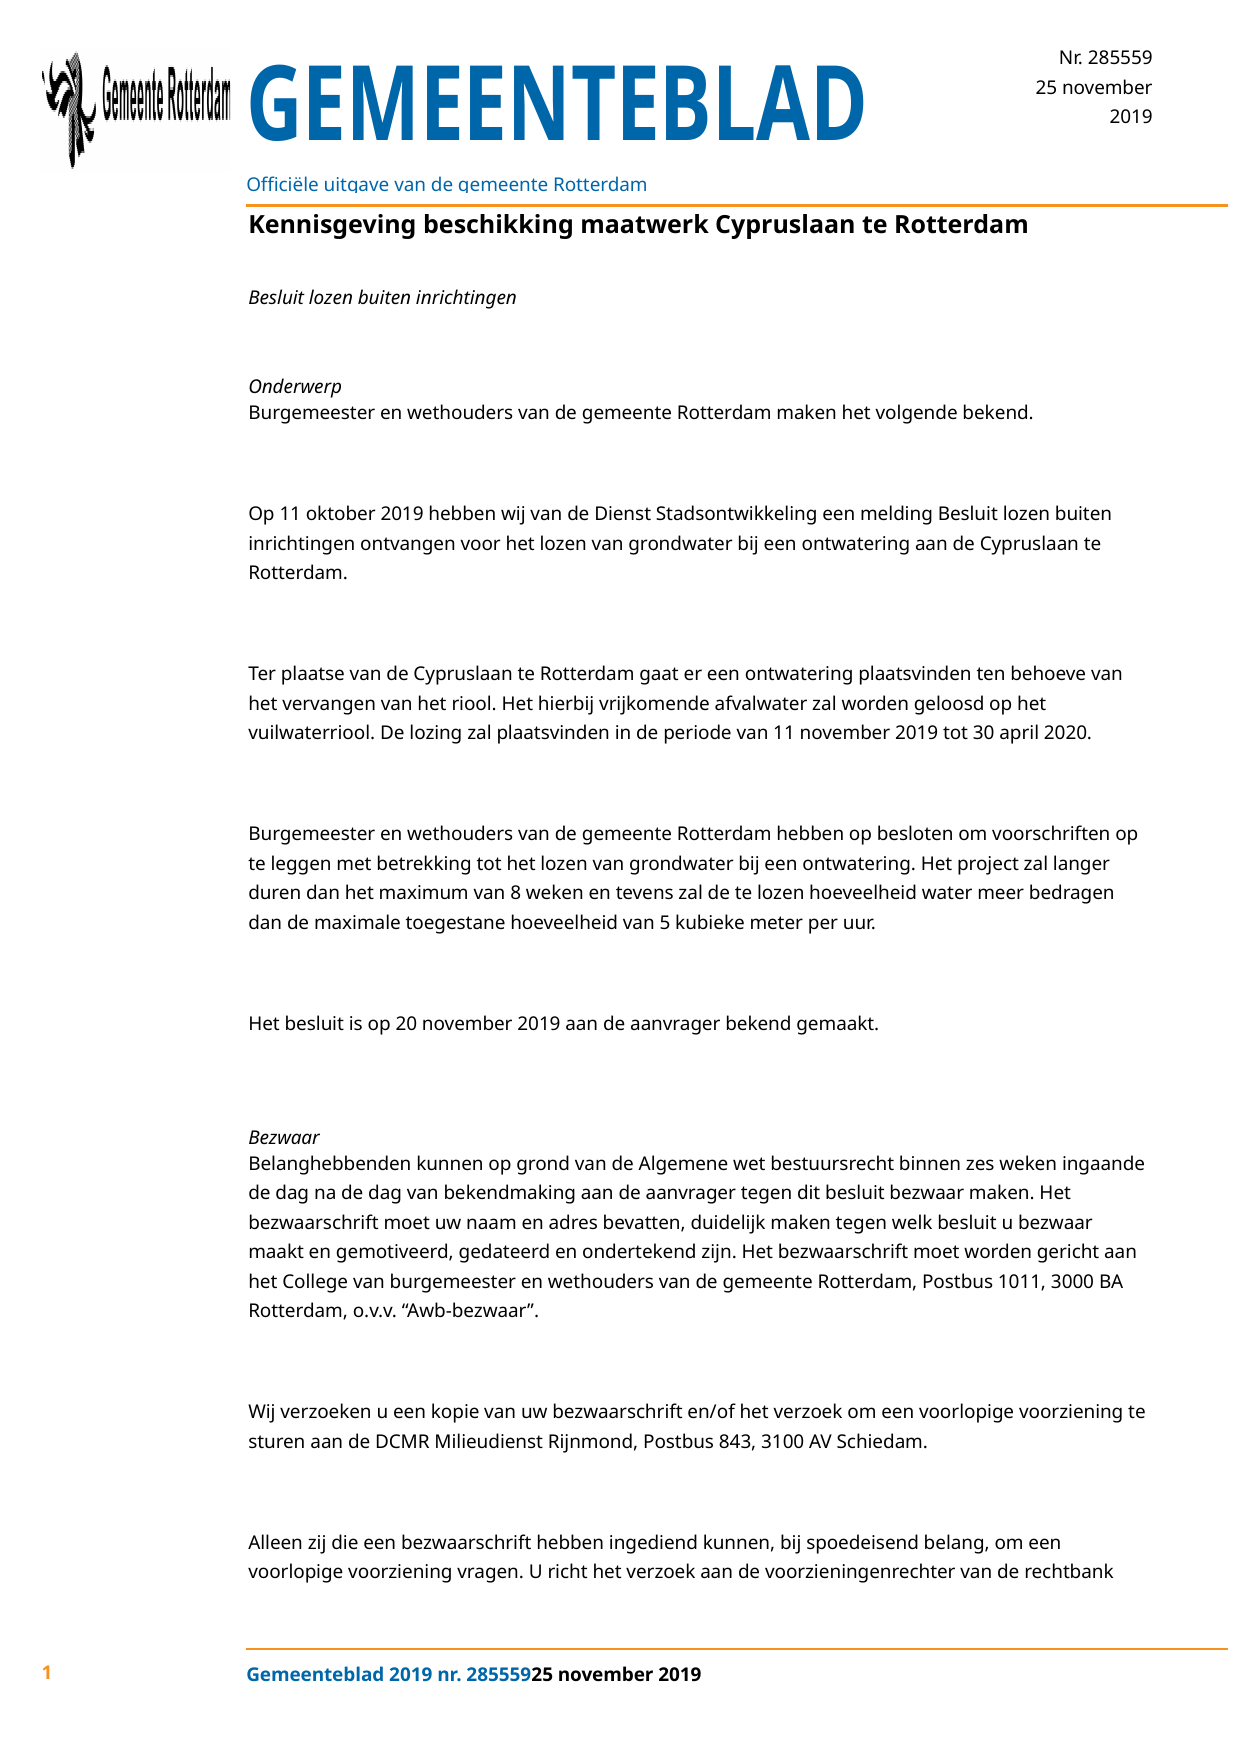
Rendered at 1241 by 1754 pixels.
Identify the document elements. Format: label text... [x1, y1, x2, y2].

text Op 11 oktober 2019 hebben wij van de Dienst Stadsontwikkeling een melding Besluit lozen buiten inrichtingen ontvangen voor het lozen van grondwater bij een ontwatering aan de Cypruslaan te Rotterdam. [248, 500, 1152, 585]
text Ter plaatse van de Cypruslaan te Rotterdam gaat er een ontwatering plaatsvinden ten behoeve van het vervangen van het riool. Het hierbij vrijkomende afvalwater zal worden geloosd op het vuilwaterriool. De lozing zal plaatsvinden in de periode van 11 november 2019 tot 30 april 2020. [248, 660, 1152, 745]
text Het besluit is op 20 november 2019 aan de aanvrager bekend gemaakt. [248, 1010, 1152, 1035]
text Kennisgeving beschikking maatwerk Cypruslaan te Rotterdam [248, 207, 1152, 241]
text Wij verzoeken u een kopie van uw bezwaarschrift en/of het verzoek om een voorlopige voorziening te sturen aan de DCMR Milieudienst Rijnmond, Postbus 843, 3100 AV Schiedam. [248, 1398, 1152, 1454]
text Belanghebbenden kunnen op grond van de Algemene wet bestuursrecht binnen zes weken ingaande de dag na de dag van bekendmaking aan de aanvrager tegen dit besluit bezwaar maken. Het bezwaarschrift moet uw naam en adres bevatten, duidelijk maken tegen welk besluit u bezwaar maakt en gemotiveerd, gedateerd en ondertekend zijn. Het bezwaarschrift moet worden gericht aan het College van burgemeester en wethouders van de gemeente Rotterdam, Postbus 1011, 3000 BA Rotterdam, o.v.v. “Awb-bezwaar”. [248, 1150, 1152, 1323]
text Onderwerp [248, 373, 1152, 399]
text Burgemeester en wethouders van de gemeente Rotterdam hebben op besloten om voorschriften op te leggen met betrekking tot het lozen van grondwater bij een ontwatering. Het project zal langer duren dan het maximum van 8 weken en tevens zal de te lozen hoeveelheid water meer bedragen dan de maximale toegestane hoeveelheid van 5 kubieke meter per uur. [248, 820, 1152, 934]
picture [41, 47, 231, 172]
text Burgemeester en wethouders van de gemeente Rotterdam maken het volgende bekend. [248, 399, 1152, 425]
text Alleen zij die een bezwaarschrift hebben ingediend kunnen, bij spoedeisend belang, om een voorlopige voorziening vragen. U richt het verzoek aan de voorzieningenrechter van de rechtbank [248, 1529, 1152, 1584]
text Besluit lozen buiten inrichtingen [248, 284, 1152, 309]
text Bezwaar [248, 1124, 1152, 1150]
